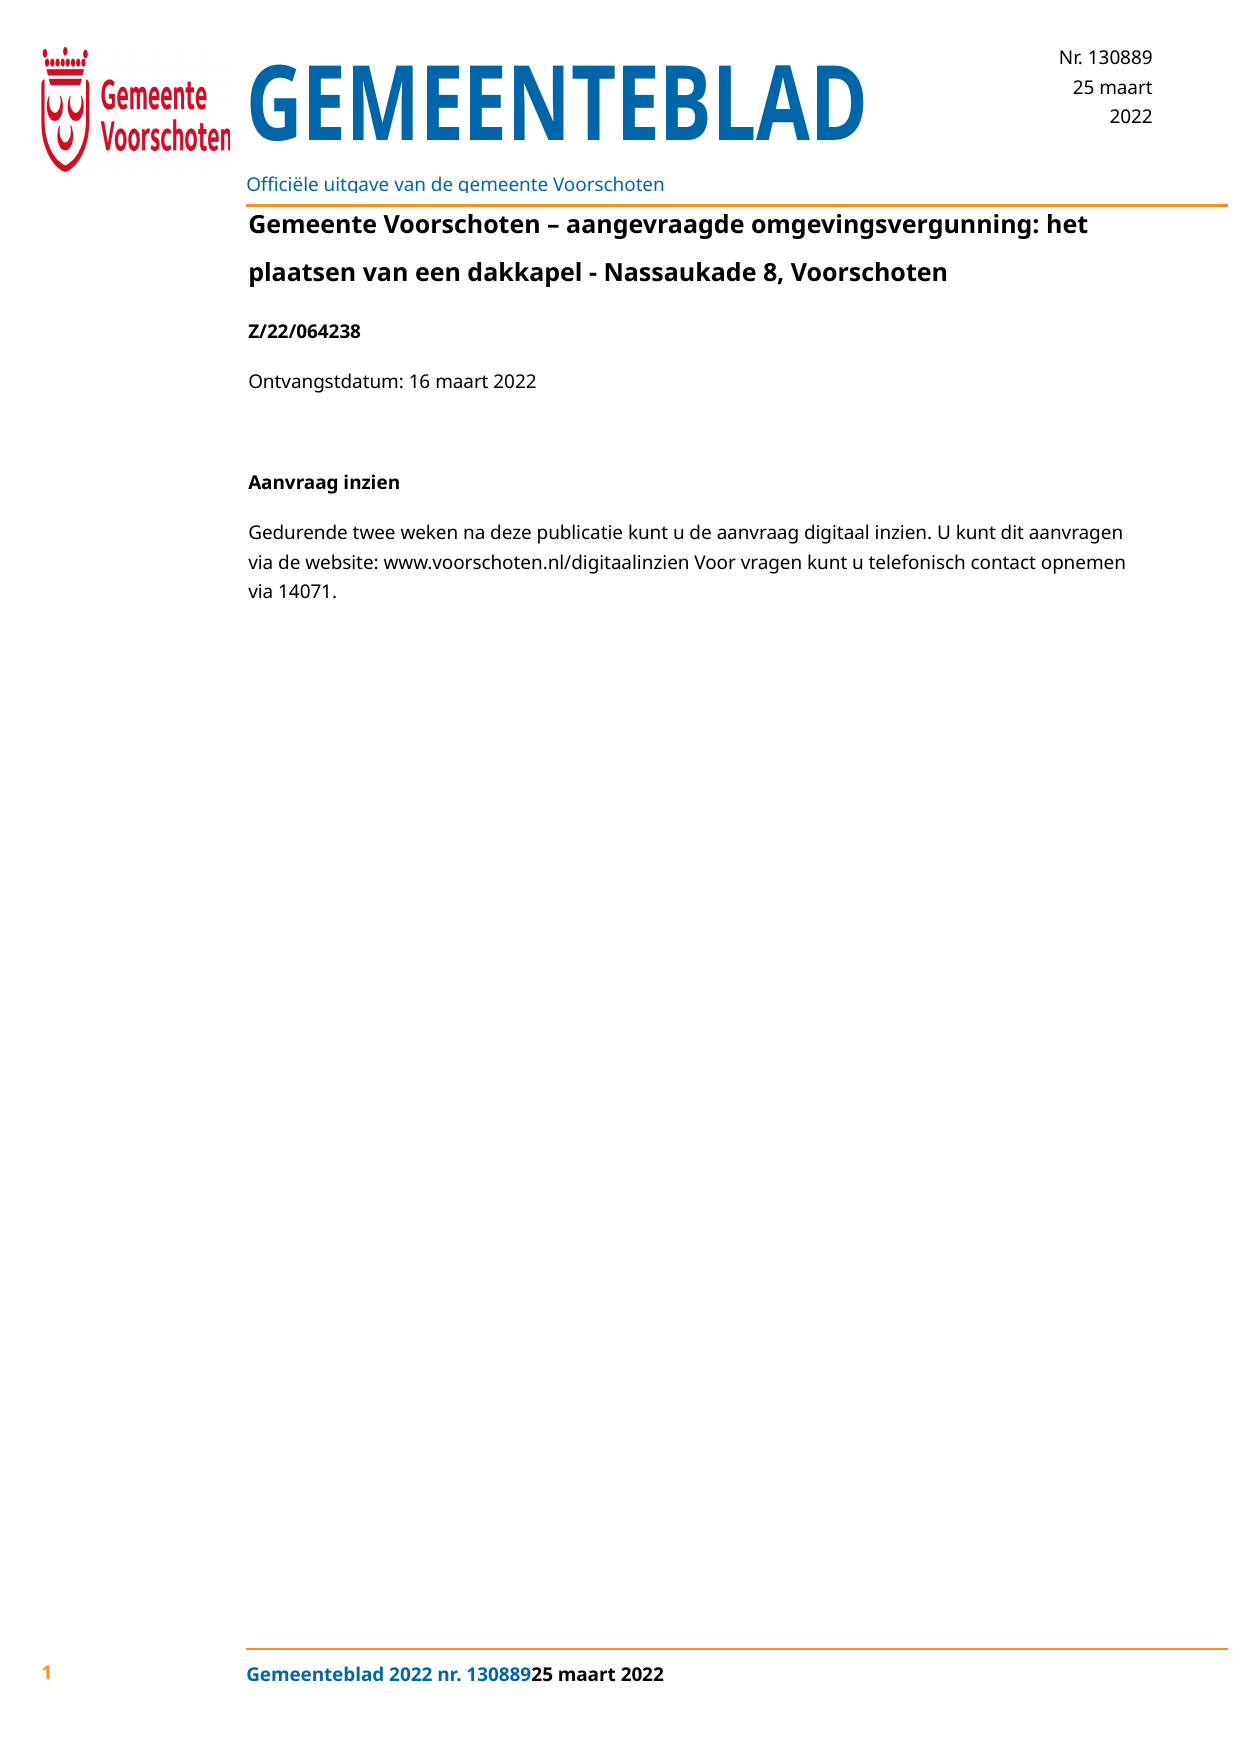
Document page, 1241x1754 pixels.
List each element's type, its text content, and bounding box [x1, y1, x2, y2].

text Aanvraag inzien [248, 469, 1152, 495]
picture [41, 47, 231, 172]
text Gedurende twee weken na deze publicatie kunt u de aanvraag digitaal inzien. U kunt dit aanvragen via de website: www.voorschoten.nl/digitaalinzien Voor vragen kunt u telefonisch contact opnemen via 14071. [248, 519, 1152, 604]
text Gemeente Voorschoten – aangevraagde omgevingsvergunning: het plaatsen van een dakkapel - Nassaukade 8, Voorschoten [248, 207, 1152, 288]
text Z/22/064238 [248, 318, 1152, 344]
text Ontvangstdatum: 16 maart 2022 [248, 368, 1152, 394]
